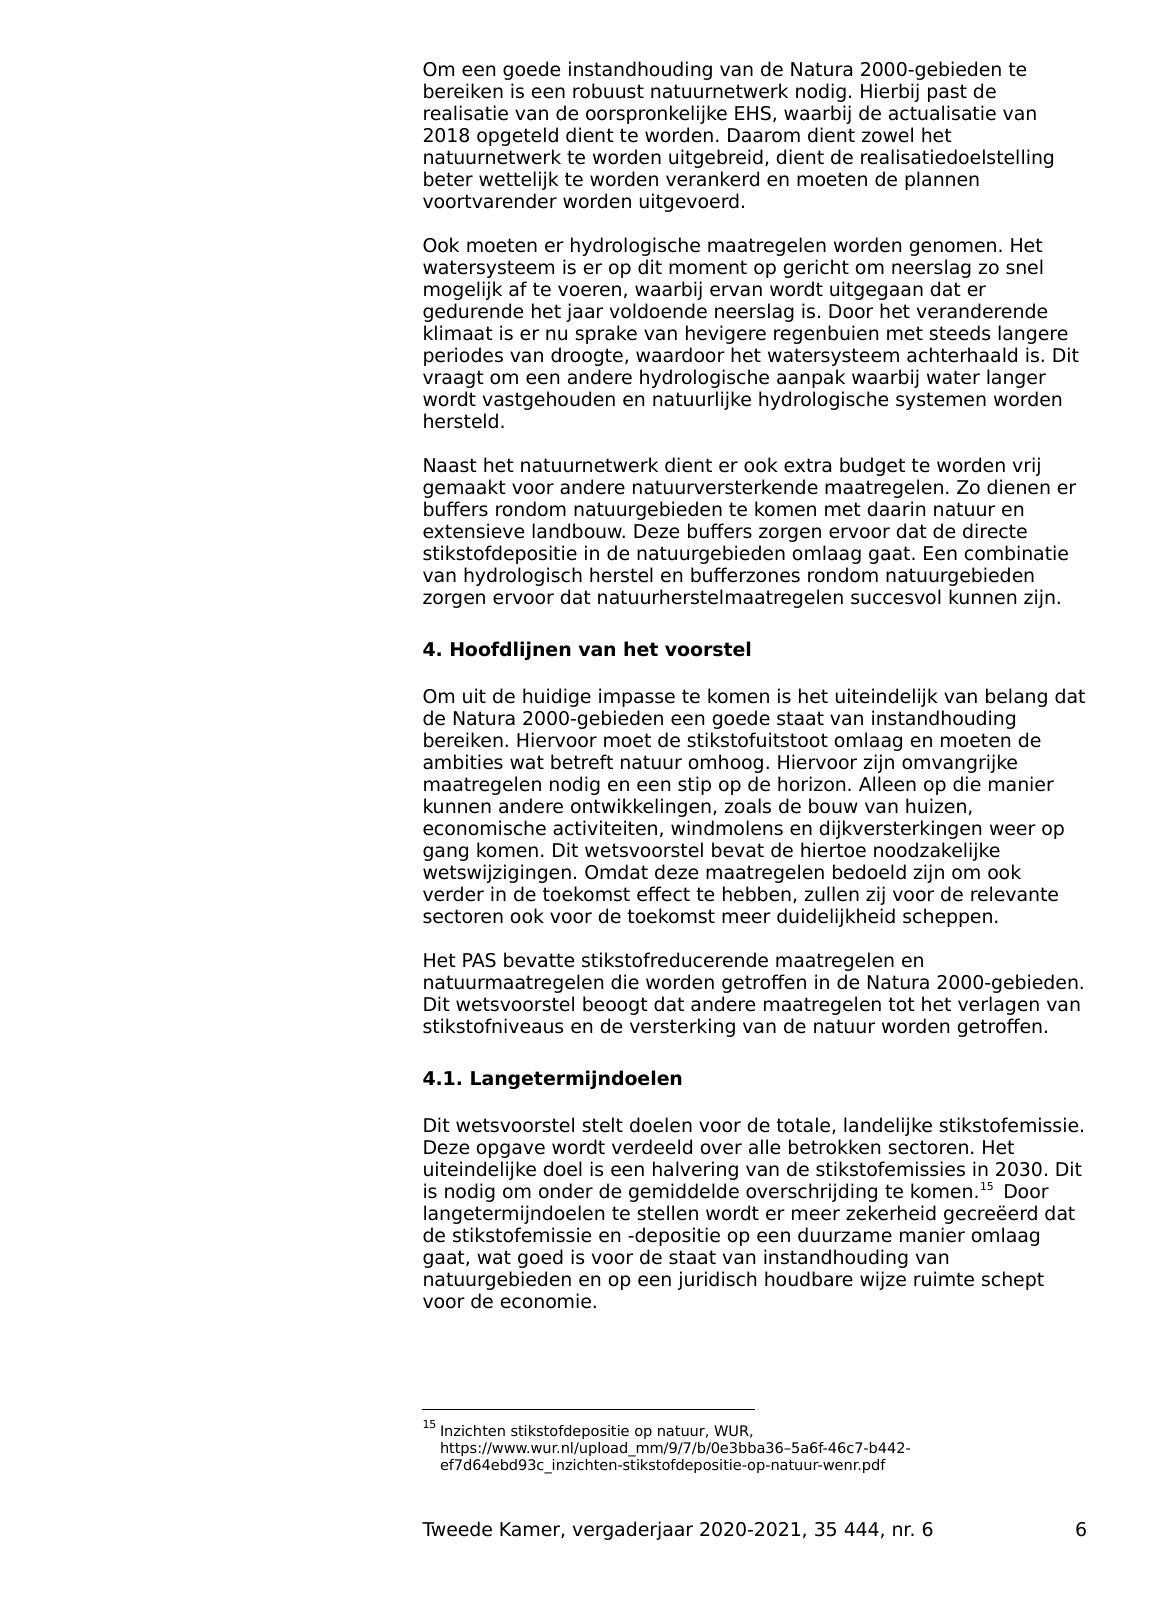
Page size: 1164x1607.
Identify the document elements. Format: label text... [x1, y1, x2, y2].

subtitle 4.1. Langetermijndoelen [422, 1068, 1087, 1090]
text Om uit de huidige impasse te komen is het uiteindelijk van belang dat de Natura 2000-gebieden een goede staat van instandhouding bereiken. Hiervoor moet de stikstofuitstoot omlaag en moeten de ambities wat betreft natuur omhoog. Hiervoor zijn omvangrijke maatregelen nodig en een stip op de horizon. Alleen op die manier kunnen andere ontwikkelingen, zoals de bouw van huizen, economische activiteiten, windmolens en dijkversterkingen weer op gang komen. Dit wetsvoorstel bevat de hiertoe noodzakelijke wetswijzigingen. Omdat deze maatregelen bedoeld zijn om ook verder in de toekomst effect te hebben, zullen zij voor de relevante sectoren ook voor de toekomst meer duidelijkheid scheppen. [422, 686, 1087, 928]
text Dit wetsvoorstel stelt doelen voor de totale, landelijke stikstofemissie. Deze opgave wordt verdeeld over alle betrokken sectoren. Het uiteindelijke doel is een halvering van de stikstofemissies in 2030. Dit is nodig om onder de gemiddelde overschrijding te komen. Door langetermijndoelen te stellen wordt er meer zekerheid gecreëerd dat de stikstofemissie en -depositie op een duurzame manier omlaag gaat, wat goed is voor de staat van instandhouding van natuurgebieden en op een juridisch houdbare wijze ruimte schept voor de economie. [422, 1115, 1087, 1313]
text Ook moeten er hydrologische maatregelen worden genomen. Het watersysteem is er op dit moment op gericht om neerslag zo snel mogelijk af te voeren, waarbij ervan wordt uitgegaan dat er gedurende het jaar voldoende neerslag is. Door het veranderende klimaat is er nu sprake van hevigere regenbuien met steeds langere periodes van droogte, waardoor het watersysteem achterhaald is. Dit vraagt om een andere hydrologische aanpak waarbij water langer wordt vastgehouden en natuurlijke hydrologische systemen worden hersteld. [422, 235, 1087, 433]
text Het PAS bevatte stikstofreducerende maatregelen en natuurmaatregelen die worden getroffen in de Natura 2000-gebieden. Dit wetsvoorstel beoogt dat andere maatregelen tot het verlagen van stikstofniveaus en de versterking van de natuur worden getroffen. [422, 950, 1087, 1038]
text Inzichten stikstofdepositie op natuur, WUR, https://www.wur.nl/upload_mm/9/7/b/0e3bba36–5a6f-46c7-b442-ef7d64ebd93c_inzichten-stikstofdepositie-op-natuur-wenr.pdf [422, 1418, 1087, 1474]
text Om een goede instandhouding van de Natura 2000-gebieden te bereiken is een robuust natuurnetwerk nodig. Hierbij past de realisatie van de oorspronkelijke EHS, waarbij de actualisatie van 2018 opgeteld dient te worden. Daarom dient zowel het natuurnetwerk te worden uitgebreid, dient de realisatiedoelstelling beter wettelijk te worden verankerd en moeten de plannen voortvarender worden uitgevoerd. [422, 59, 1087, 213]
text Naast het natuurnetwerk dient er ook extra budget te worden vrij gemaakt voor andere natuurversterkende maatregelen. Zo dienen er buffers rondom natuurgebieden te komen met daarin natuur en extensieve landbouw. Deze buffers zorgen ervoor dat de directe stikstofdepositie in de natuurgebieden omlaag gaat. Een combinatie van hydrologisch herstel en bufferzones rondom natuurgebieden zorgen ervoor dat natuurherstelmaatregelen succesvol kunnen zijn. [422, 455, 1087, 609]
subtitle 4. Hoofdlijnen van het voorstel [422, 639, 1087, 661]
